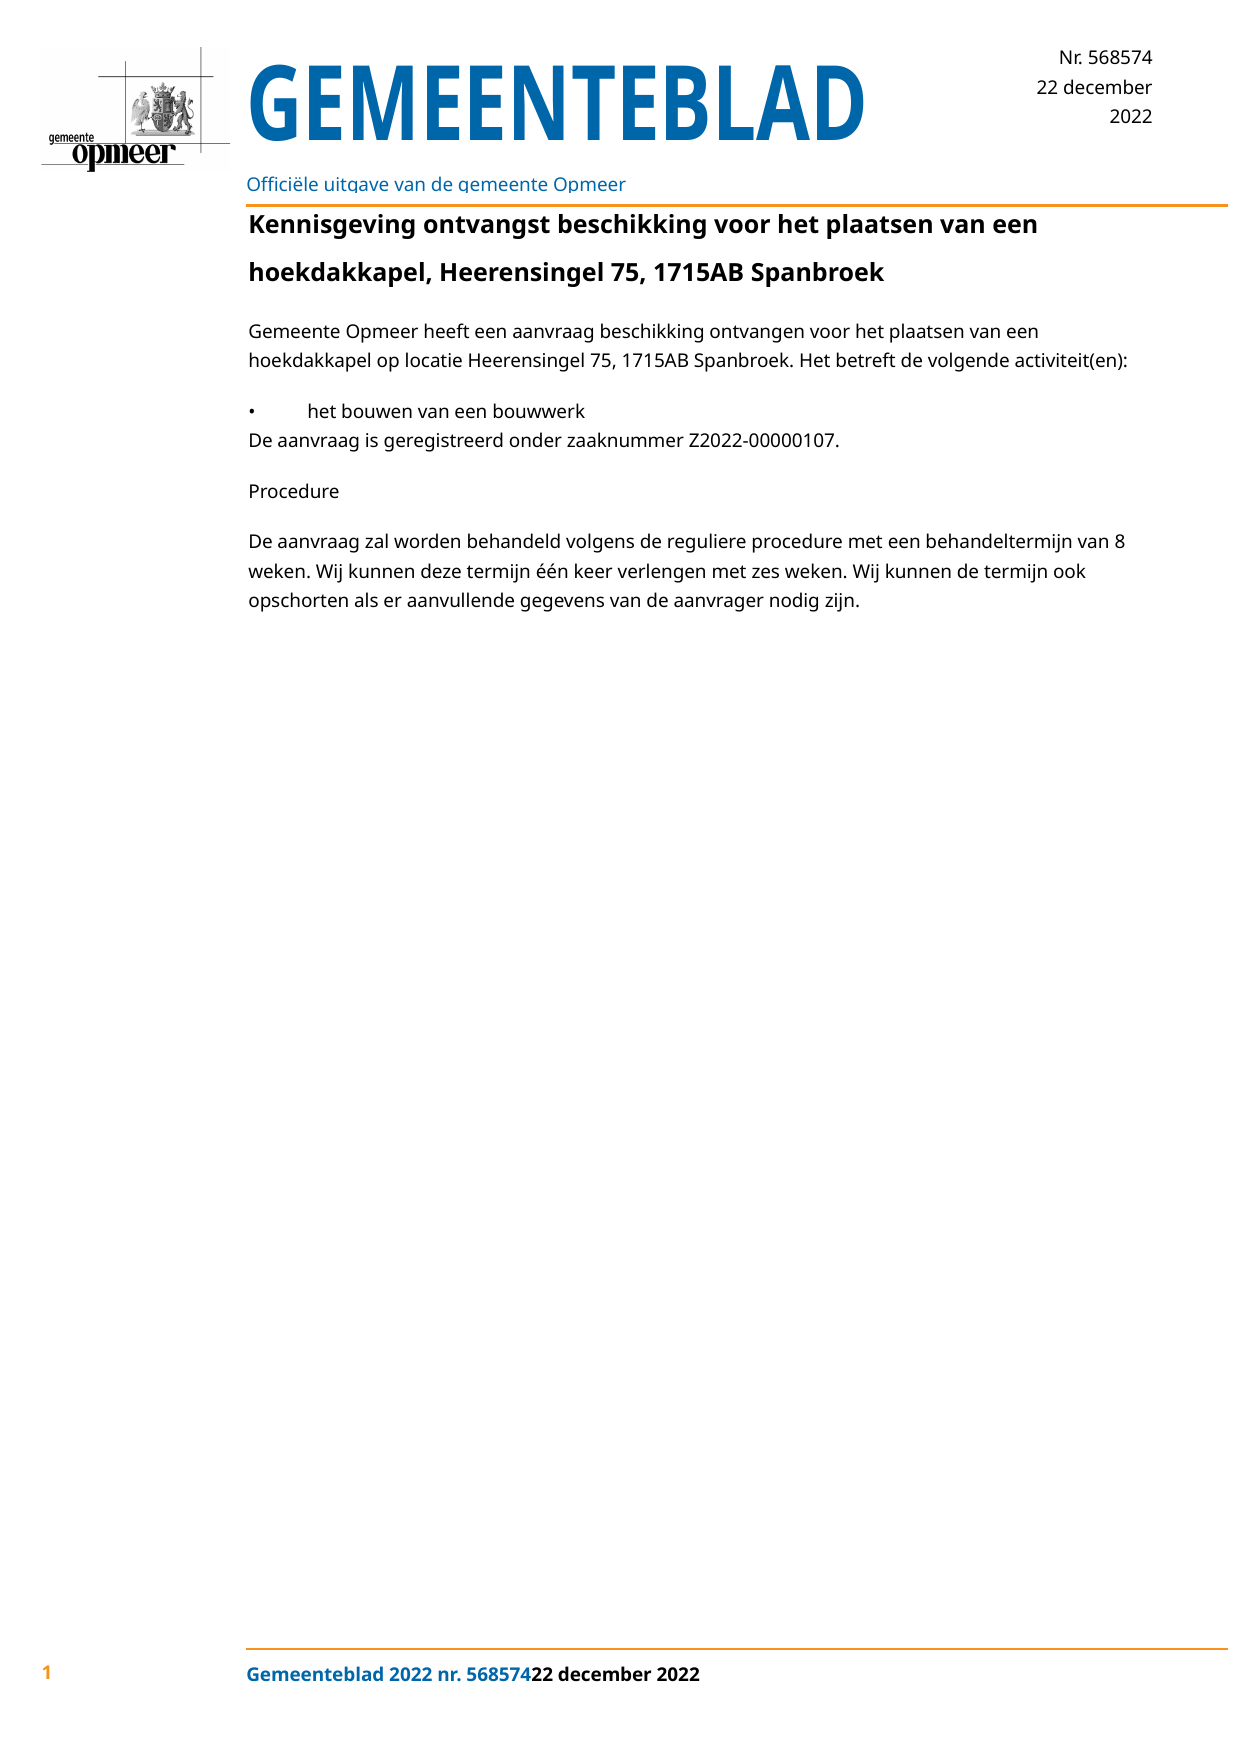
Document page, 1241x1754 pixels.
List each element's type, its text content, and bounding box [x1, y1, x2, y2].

text Procedure [248, 478, 1152, 504]
picture [41, 47, 231, 172]
list het bouwen van een bouwwerk [248, 398, 1152, 424]
text De aanvraag is geregistreerd onder zaaknummer Z2022-00000107. [248, 427, 1152, 453]
text Gemeente Opmeer heeft een aanvraag beschikking ontvangen voor het plaatsen van een hoekdakkapel op locatie Heerensingel 75, 1715AB Spanbroek. Het betreft de volgende activiteit(en): [248, 318, 1152, 373]
text De aanvraag zal worden behandeld volgens de reguliere procedure met een behandeltermijn van 8 weken. Wij kunnen deze termijn één keer verlengen met zes weken. Wij kunnen de termijn ook opschorten als er aanvullende gegevens van de aanvrager nodig zijn. [248, 528, 1152, 613]
text Kennisgeving ontvangst beschikking voor het plaatsen van een hoekdakkapel, Heerensingel 75, 1715AB Spanbroek [248, 207, 1152, 288]
